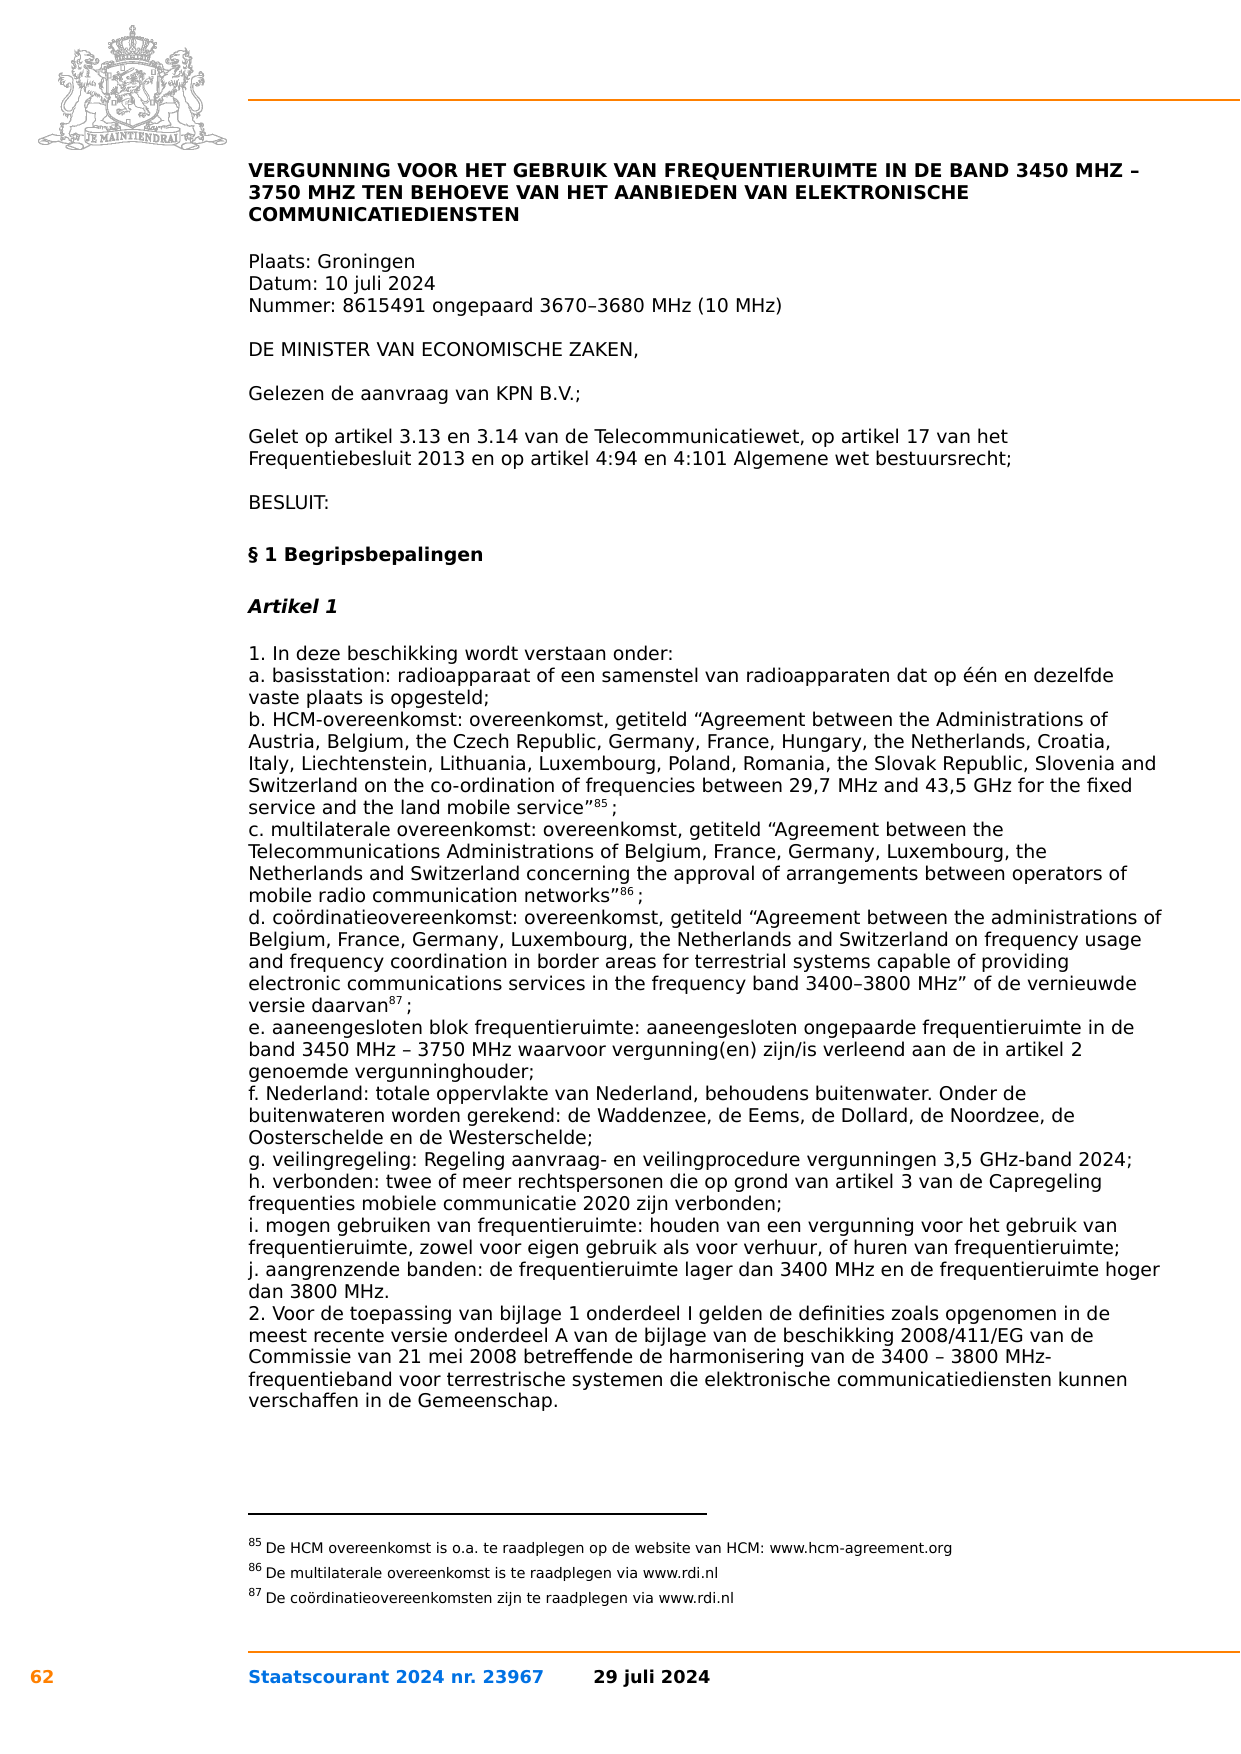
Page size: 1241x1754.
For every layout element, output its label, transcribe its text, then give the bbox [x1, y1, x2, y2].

text g. veilingregeling: Regeling aanvraag- en veilingprocedure vergunningen 3,5 GHz-band 2024; [248, 1149, 1163, 1171]
text b. HCM-overeenkomst: overeenkomst, getiteld “Agreement between the Administrations of Austria, Belgium, the Czech Republic, Germany, France, Hungary, the Netherlands, Croatia, Italy, Liechtenstein, Lithuania, Luxembourg, Poland, Romania, the Slovak Republic, Slovenia and Switzerland on the co-ordination of frequencies between 29,7 MHz and 43,5 GHz for the fixed service and the land mobile service”; [248, 709, 1163, 819]
text j. aangrenzende banden: de frequentieruimte lager dan 3400 MHz en de frequentieruimte hoger dan 3800 MHz. [248, 1258, 1163, 1302]
text Gelet op artikel 3.13 en 3.14 van de Telecommunicatiewet, op artikel 17 van het Frequentiebesluit 2013 en op artikel 4:94 en 4:101 Algemene wet bestuursrecht; [248, 426, 1163, 470]
text e. aaneengesloten blok frequentieruimte: aaneengesloten ongepaarde frequentieruimte in de band 3450 MHz – 3750 MHz waarvoor vergunning(en) zijn/is verleend aan de in artikel 2 genoemde vergunninghouder; [248, 1017, 1163, 1083]
subtitle Artikel 1 [248, 596, 1163, 618]
text h. verbonden: twee of meer rechtspersonen die op grond van artikel 3 van de Capregeling frequenties mobiele communicatie 2020 zijn verbonden; [248, 1171, 1163, 1214]
text Nummer: 8615491 ongepaard 3670–3680 MHz (10 MHz) [248, 295, 1163, 317]
text d. coördinatieovereenkomst: overeenkomst, getiteld “Agreement between the administrations of Belgium, France, Germany, Luxembourg, the Netherlands and Switzerland on frequency usage and frequency coordination in border areas for terrestrial systems capable of providing electronic communications services in the frequency band 3400–3800 MHz” of de vernieuwde versie daarvan; [248, 907, 1163, 1017]
text i. mogen gebruiken van frequentieruimte: houden van een vergunning voor het gebruik van frequentieruimte, zowel voor eigen gebruik als voor verhuur, of huren van frequentieruimte; [248, 1214, 1163, 1258]
text BESLUIT: [248, 492, 1163, 514]
subtitle VERGUNNING VOOR HET GEBRUIK VAN FREQUENTIERUIMTE IN DE BAND 3450 MHZ – 3750 MHZ TEN BEHOEVE VAN HET AANBIEDEN VAN ELEKTRONISCHE COMMUNICATIEDIENSTEN [248, 160, 1163, 226]
text De HCM overeenkomst is o.a. te raadplegen op de website van HCM: www.hcm-agreement.org [248, 1536, 1163, 1558]
text De multilaterale overeenkomst is te raadplegen via www.rdi.nl [248, 1561, 1163, 1583]
text Plaats: Groningen [248, 251, 1163, 273]
text De coördinatieovereenkomsten zijn te raadplegen via www.rdi.nl [248, 1586, 1163, 1608]
text Gelezen de aanvraag van KPN B.V.; [248, 382, 1163, 404]
picture [38, 25, 227, 150]
text 1. In deze beschikking wordt verstaan onder: [248, 643, 1163, 665]
text 2. Voor de toepassing van bijlage 1 onderdeel I gelden de definities zoals opgenomen in de meest recente versie onderdeel A van de bijlage van de beschikking 2008/411/EG van de Commissie van 21 mei 2008 betreffende de harmonisering van de 3400 – 3800 MHz-frequentieband voor terrestrische systemen die elektronische communicatiediensten kunnen verschaffen in de Gemeenschap. [248, 1302, 1163, 1412]
text a. basisstation: radioapparaat of een samenstel van radioapparaten dat op één en dezelfde vaste plaats is opgesteld; [248, 665, 1163, 709]
text f. Nederland: totale oppervlakte van Nederland, behoudens buitenwater. Onder de buitenwateren worden gerekend: de Waddenzee, de Eems, de Dollard, de Noordzee, de Oosterschelde en de Westerschelde; [248, 1083, 1163, 1149]
text DE MINISTER VAN ECONOMISCHE ZAKEN, [248, 339, 1163, 361]
text c. multilaterale overeenkomst: overeenkomst, getiteld “Agreement between the Telecommunications Administrations of Belgium, France, Germany, Luxembourg, the Netherlands and Switzerland concerning the approval of arrangements between operators of mobile radio communication networks”; [248, 819, 1163, 907]
subtitle § 1 Begripsbepalingen [248, 544, 1163, 566]
text Datum: 10 juli 2024 [248, 273, 1163, 295]
